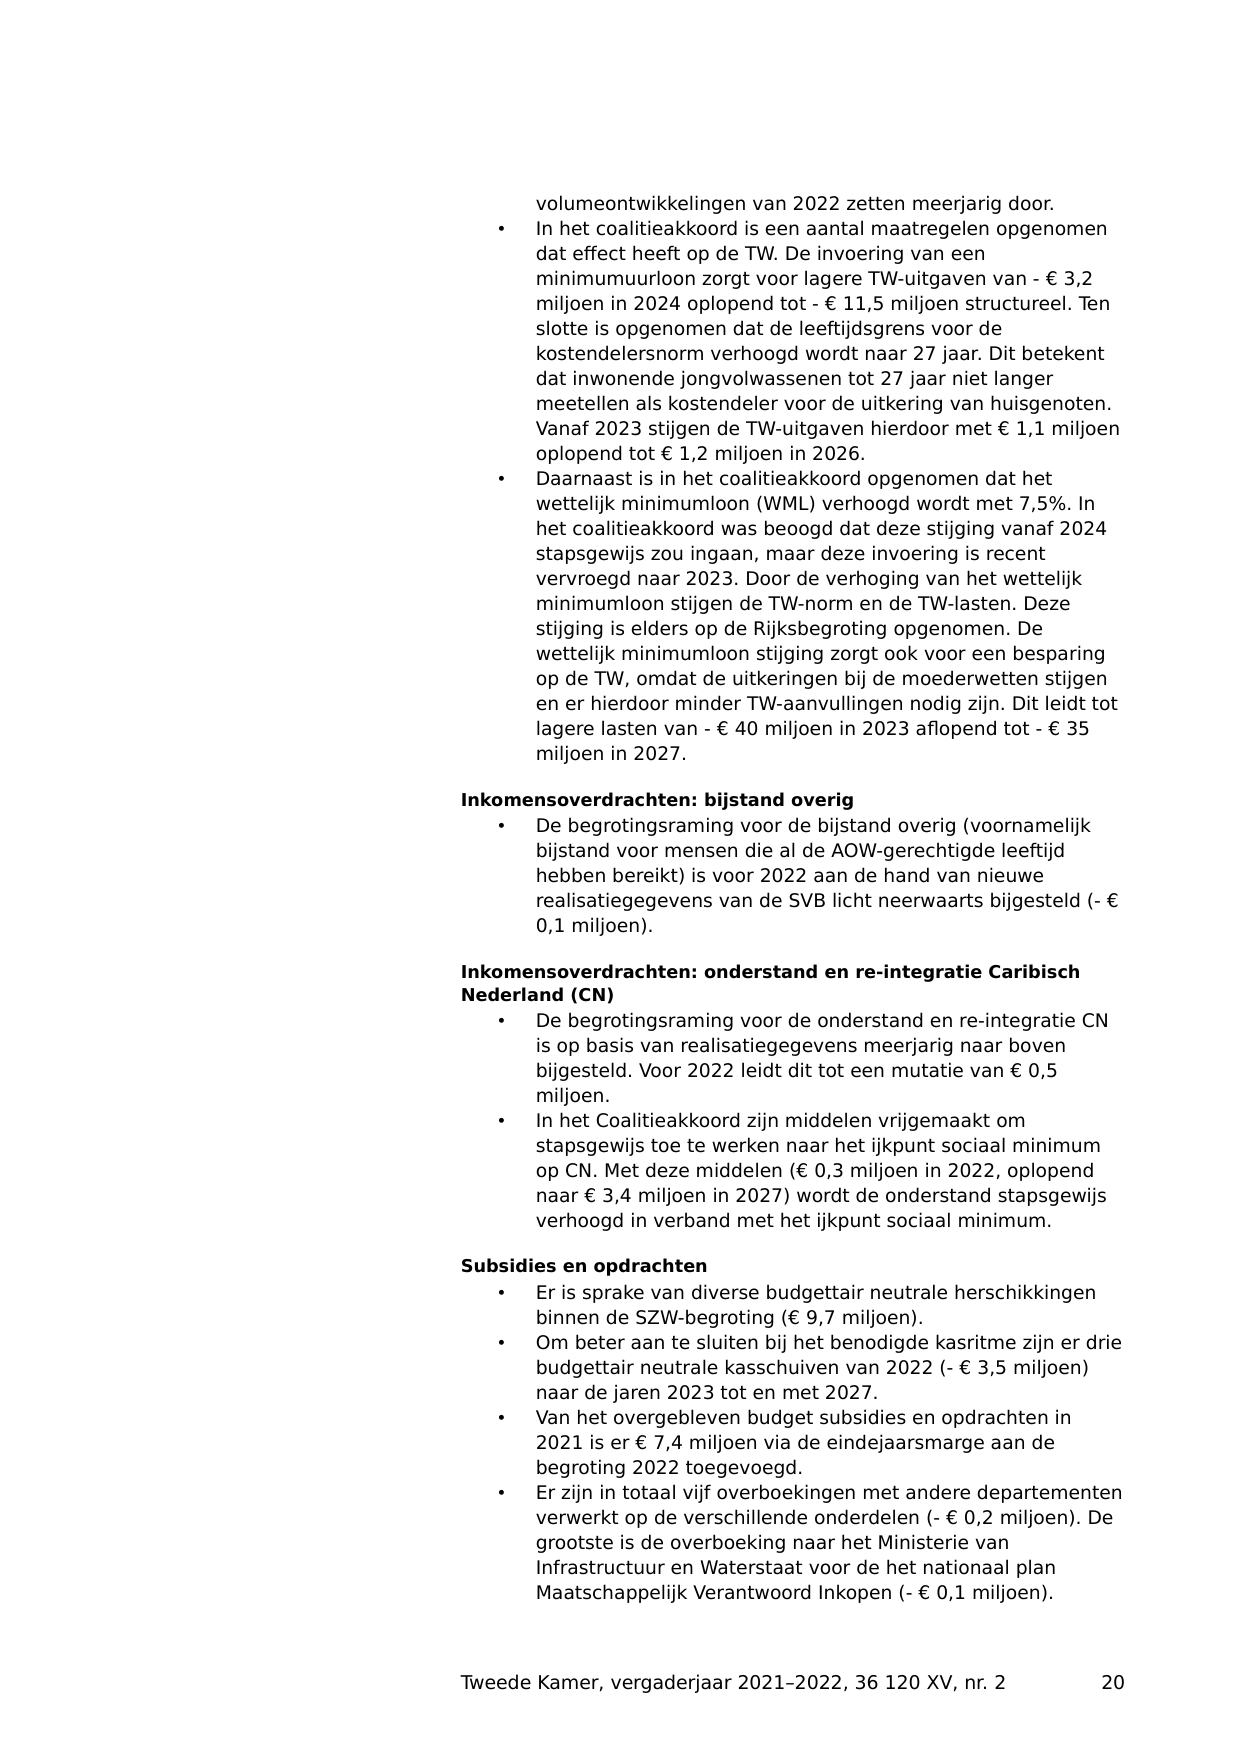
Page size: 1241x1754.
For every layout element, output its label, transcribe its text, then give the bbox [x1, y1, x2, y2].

text Inkomensoverdrachten: onderstand en re-integratie Caribisch Nederland (CN) [461, 960, 1125, 1006]
list Daarnaast is in het coalitieakkoord opgenomen dat het wettelijk minimumloon (WML) verhoogd wordt met 7,5%. In het coalitieakkoord was beoogd dat deze stijging vanaf 2024 stapsgewijs zou ingaan, maar deze invoering is recent vervroegd naar 2023. Door de verhoging van het wettelijk minimumloon stijgen de TW-norm en de TW-lasten. Deze stijging is elders op de Rijksbegroting opgenomen. De wettelijk minimumloon stijging zorgt ook voor een besparing op de TW, omdat de uitkeringen bij de moederwetten stijgen en er hierdoor minder TW-aanvullingen nodig zijn. Dit leidt tot lagere lasten van - € 40 miljoen in 2023 aflopend tot - € 35 miljoen in 2027. [498, 466, 1125, 766]
list Om beter aan te sluiten bij het benodigde kasritme zijn er drie budgettair neutrale kasschuiven van 2022 (- € 3,5 miljoen) naar de jaren 2023 tot en met 2027. [498, 1329, 1125, 1404]
list In het coalitieakkoord is een aantal maatregelen opgenomen dat effect heeft op de TW. De invoering van een minimumuurloon zorgt voor lagere TW-uitgaven van - € 3,2 miljoen in 2024 oplopend tot - € 11,5 miljoen structureel. Ten slotte is opgenomen dat de leeftijdsgrens voor de kostendelersnorm verhoogd wordt naar 27 jaar. Dit betekent dat inwonende jongvolwassenen tot 27 jaar niet langer meetellen als kostendeler voor de uitkering van huisgenoten. Vanaf 2023 stijgen de TW-uitgaven hierdoor met € 1,1 miljoen oplopend tot € 1,2 miljoen in 2026. [498, 216, 1125, 466]
list De begrotingsraming voor de onderstand en re-integratie CN is op basis van realisatiegegevens meerjarig naar boven bijgesteld. Voor 2022 leidt dit tot een mutatie van € 0,5 miljoen. [498, 1008, 1125, 1108]
list Er is sprake van diverse budgettair neutrale herschikkingen binnen de SZW-begroting (€ 9,7 miljoen). [498, 1279, 1125, 1329]
list De begrotingsraming voor de bijstand overig (voornamelijk bijstand voor mensen die al de AOW-gerechtigde leeftijd hebben bereikt) is voor 2022 aan de hand van nieuwe realisatiegegevens van de SVB licht neerwaarts bijgesteld (- € 0,1 miljoen). [498, 813, 1125, 938]
list Er zijn in totaal vijf overboekingen met andere departementen verwerkt op de verschillende onderdelen (- € 0,2 miljoen). De grootste is de overboeking naar het Ministerie van Infrastructuur en Waterstaat voor de het nationaal plan Maatschappelijk Verantwoord Inkopen (- € 0,1 miljoen). [498, 1479, 1125, 1604]
list Van het overgebleven budget subsidies en opdrachten in 2021 is er € 7,4 miljoen via de eindejaarsmarge aan de begroting 2022 toegevoegd. [498, 1404, 1125, 1479]
list volumeontwikkelingen van 2022 zetten meerjarig door. [498, 191, 1125, 216]
list In het Coalitieakkoord zijn middelen vrijgemaakt om stapsgewijs toe te werken naar het ijkpunt sociaal minimum op CN. Met deze middelen (€ 0,3 miljoen in 2022, oplopend naar € 3,4 miljoen in 2027) wordt de onderstand stapsgewijs verhoogd in verband met het ijkpunt sociaal minimum. [498, 1108, 1125, 1233]
text Inkomensoverdrachten: bijstand overig [461, 788, 1125, 811]
text Subsidies en opdrachten [461, 1254, 1125, 1277]
